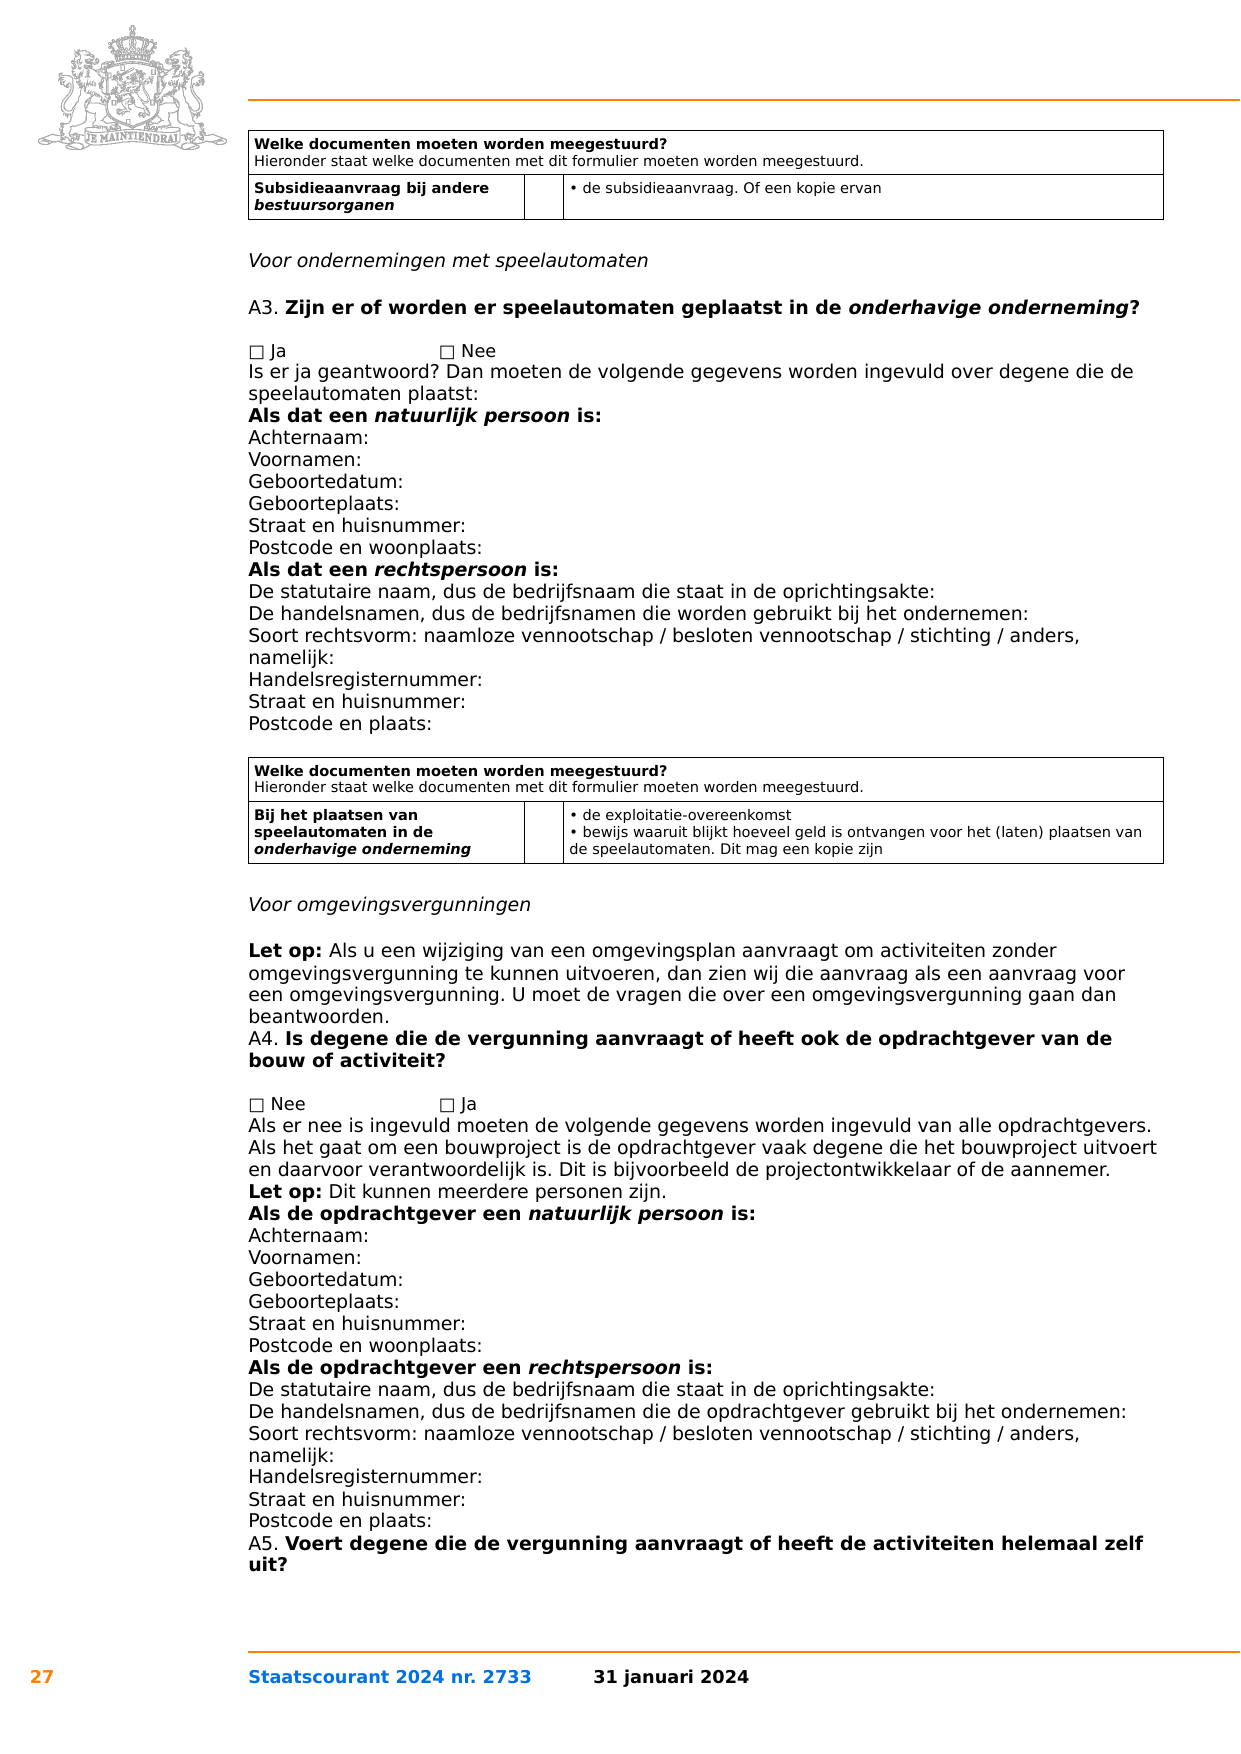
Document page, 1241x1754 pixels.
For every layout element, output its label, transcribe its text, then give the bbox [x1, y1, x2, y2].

text Als de opdrachtgever een rechtspersoon is: [248, 1357, 1163, 1378]
text Als er nee is ingevuld moeten de volgende gegevens worden ingevuld van alle opdrachtgevers. [248, 1115, 1163, 1137]
text De statutaire naam, dus de bedrijfsnaam die staat in de oprichtingsakte: [248, 581, 1163, 603]
picture [38, 25, 227, 150]
table_cell Subsidieaanvraag bij andere bestuursorganen [249, 175, 524, 219]
text Postcode en woonplaats: [248, 1334, 1163, 1357]
table_cell Bij het plaatsen van speelautomaten in de onderhavige onderneming [249, 802, 524, 862]
text Als dat een natuurlijk persoon is: [248, 405, 1163, 427]
table_cell [525, 802, 563, 862]
text De handelsnamen, dus de bedrijfsnamen die worden gebruikt bij het ondernemen: [248, 603, 1163, 625]
text Postcode en plaats: [248, 713, 1163, 735]
text Postcode en woonplaats: [248, 537, 1163, 559]
table_header Welke documenten moeten worden meegestuurd? Hieronder staat welke documenten met dit formulier moeten worden meegestuurd. [249, 131, 1163, 174]
text Is er ja geantwoord? Dan moeten de volgende gegevens worden ingevuld over degene die de speelautomaten plaatst: [248, 361, 1163, 405]
text Geboortedatum: [248, 471, 1163, 493]
text Achternaam: [248, 427, 1163, 449]
table_header Welke documenten moeten worden meegestuurd? Hieronder staat welke documenten met dit formulier moeten worden meegestuurd. [249, 758, 1163, 801]
text Voornamen: [248, 449, 1163, 471]
text Geboorteplaats: [248, 493, 1163, 515]
text De statutaire naam, dus de bedrijfsnaam die staat in de oprichtingsakte: [248, 1378, 1163, 1401]
text A3. Zijn er of worden er speelautomaten geplaatst in de onderhavige onderneming? [248, 297, 1163, 319]
table_header □ Ja [433, 1094, 1163, 1115]
text Straat en huisnummer: [248, 691, 1163, 713]
table_cell • de subsidieaanvraag. Of een kopie ervan [564, 175, 1163, 219]
text Handelsregisternummer: [248, 1466, 1163, 1488]
text A4. Is degene die de vergunning aanvraagt of heeft ook de opdrachtgever van de bouw of activiteit? [248, 1028, 1163, 1072]
text Geboorteplaats: [248, 1291, 1163, 1313]
text Soort rechtsvorm: naamloze vennootschap / besloten vennootschap / stichting / anders, namelijk: [248, 625, 1163, 669]
text Let op: Als u een wijziging van een omgevingsplan aanvraagt om activiteiten zonder omgevingsvergunning te kunnen uitvoeren, dan zien wij die aanvraag als een aanvraag voor een omgevingsvergunning. U moet de vragen die over een omgevingsvergunning gaan dan beantwoorden. [248, 940, 1163, 1028]
text Postcode en plaats: [248, 1510, 1163, 1532]
text Straat en huisnummer: [248, 1313, 1163, 1334]
text A5. Voert degene die de vergunning aanvraagt of heeft de activiteiten helemaal zelf uit? [248, 1532, 1163, 1576]
text Voornamen: [248, 1247, 1163, 1269]
subtitle Voor ondernemingen met speelautomaten [248, 250, 1163, 272]
text Als dat een rechtspersoon is: [248, 559, 1163, 581]
table_cell • de exploitatie-overeenkomst • bewijs waaruit blijkt hoeveel geld is ontvangen voor het (laten) plaatsen van de speelautomaten. Dit mag een kopie zijn [564, 802, 1163, 862]
text Handelsregisternummer: [248, 669, 1163, 691]
text Straat en huisnummer: [248, 515, 1163, 537]
text Als de opdrachtgever een natuurlijk persoon is: [248, 1203, 1163, 1225]
text Soort rechtsvorm: naamloze vennootschap / besloten vennootschap / stichting / anders, namelijk: [248, 1422, 1163, 1466]
table_header □ Ja [248, 341, 433, 361]
table_header □ Nee [433, 341, 1163, 361]
table_cell [525, 175, 563, 219]
table_header □ Nee [248, 1094, 433, 1115]
text Als het gaat om een bouwproject is de opdrachtgever vaak degene die het bouwproject uitvoert en daarvoor verantwoordelijk is. Dit is bijvoorbeeld de projectontwikkelaar of de aannemer. [248, 1137, 1163, 1181]
text Geboortedatum: [248, 1269, 1163, 1291]
text Let op: Dit kunnen meerdere personen zijn. [248, 1181, 1163, 1203]
text De handelsnamen, dus de bedrijfsnamen die de opdrachtgever gebruikt bij het ondernemen: [248, 1401, 1163, 1422]
text Achternaam: [248, 1225, 1163, 1247]
subtitle Voor omgevingsvergunningen [248, 893, 1163, 915]
text Straat en huisnummer: [248, 1488, 1163, 1510]
